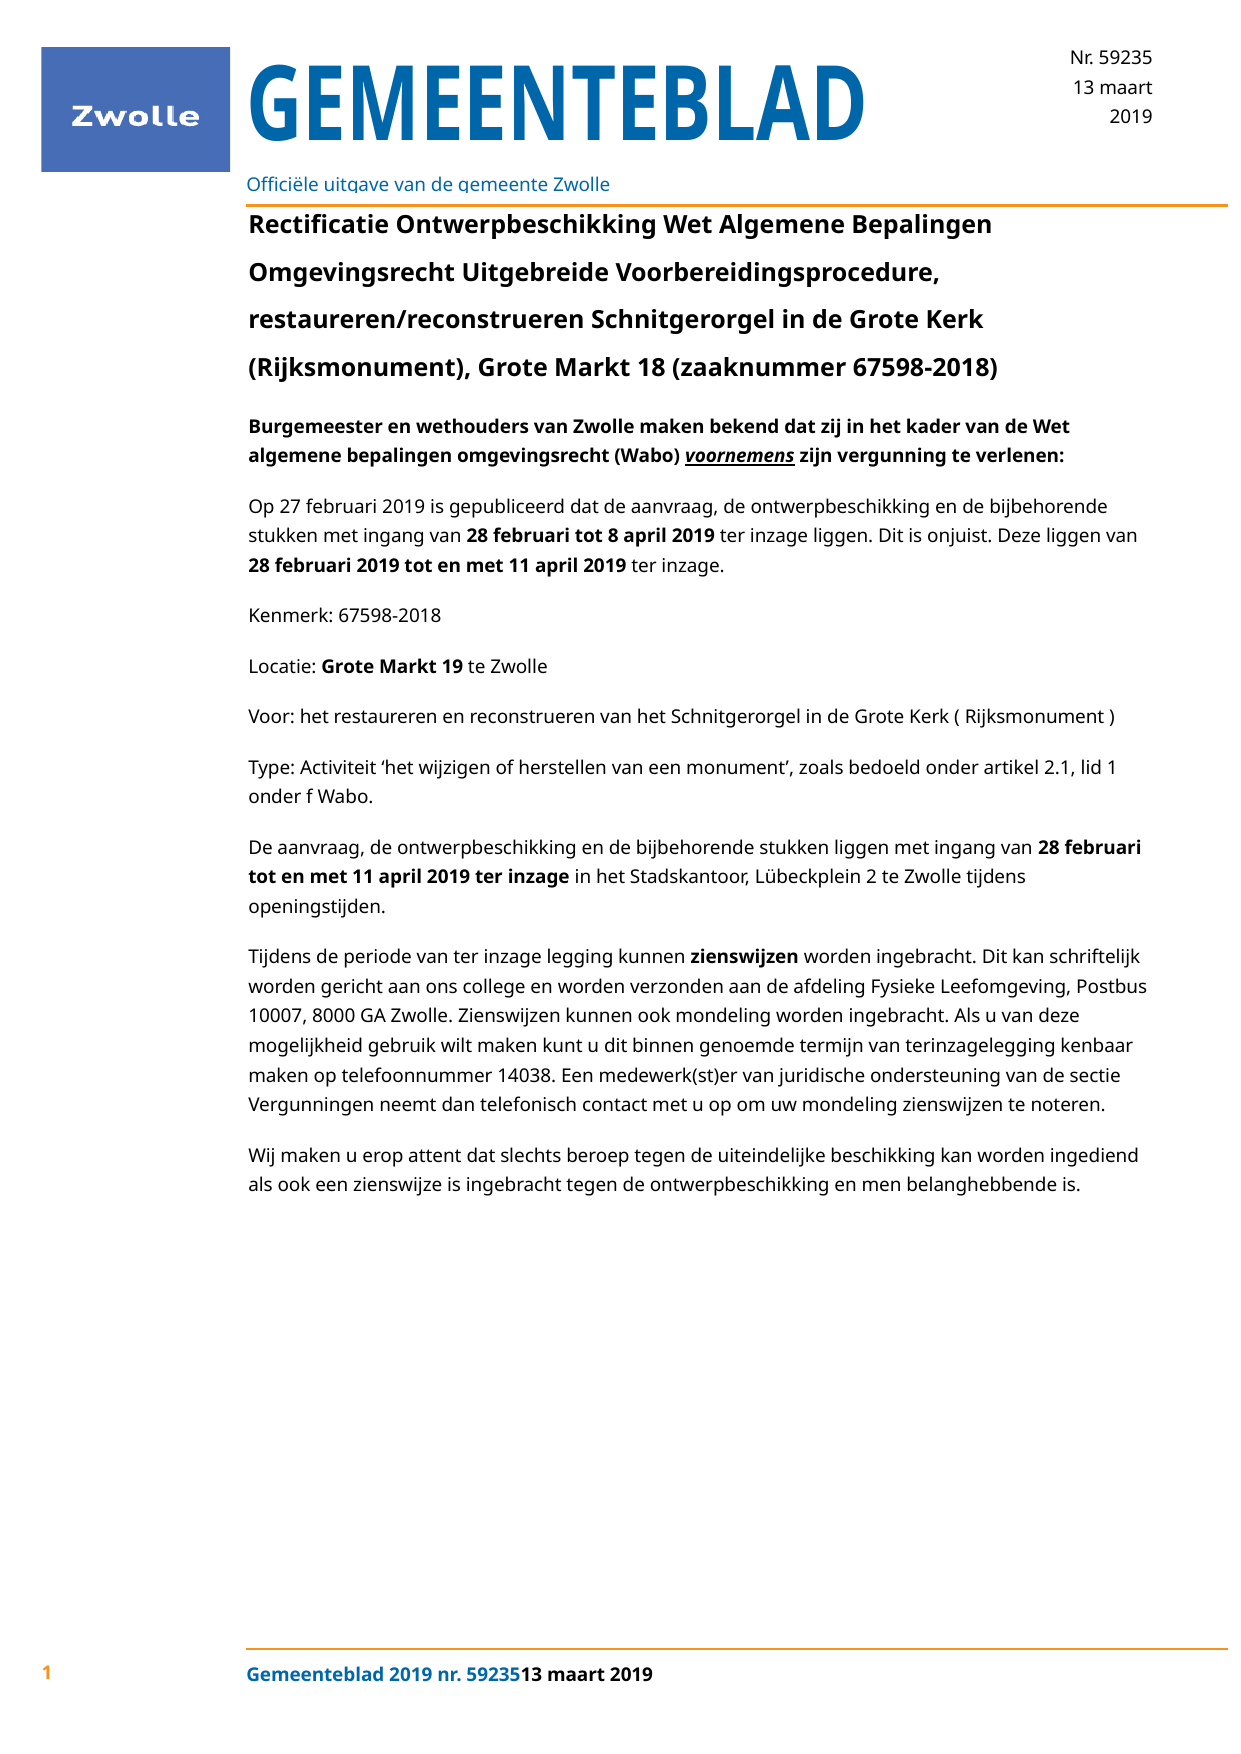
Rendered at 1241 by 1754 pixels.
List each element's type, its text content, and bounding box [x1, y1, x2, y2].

text Op 27 februari 2019 is gepubliceerd dat de aanvraag, de ontwerpbeschikking en de bijbehorende stukken met ingang van 28 februari tot 8 april 2019 ter inzage liggen. Dit is onjuist. Deze liggen van 28 februari 2019 tot en met 11 april 2019 ter inzage. [248, 493, 1152, 578]
text Burgemeester en wethouders van Zwolle maken bekend dat zij in het kader van de Wet algemene bepalingen omgevingsrecht (Wabo) voornemens zijn vergunning te verlenen: [248, 413, 1152, 468]
text Type: Activiteit ‘het wijzigen of herstellen van een monument’, zoals bedoeld onder artikel 2.1, lid 1 onder f Wabo. [248, 754, 1152, 809]
text De aanvraag, de ontwerpbeschikking en de bijbehorende stukken liggen met ingang van 28 februari tot en met 11 april 2019 ter inzage in het Stadskantoor, Lübeckplein 2 te Zwolle tijdens openingstijden. [248, 834, 1152, 919]
text Tijdens de periode van ter inzage legging kunnen zienswijzen worden ingebracht. Dit kan schriftelijk worden gericht aan ons college en worden verzonden aan de afdeling Fysieke Leefomgeving, Postbus 10007, 8000 GA Zwolle. Zienswijzen kunnen ook mondeling worden ingebracht. Als u van deze mogelijkheid gebruik wilt maken kunt u dit binnen genoemde termijn van terinzagelegging kenbaar maken op telefoonnummer 14038. Een medewerk(st)er van juridische ondersteuning van de sectie Vergunningen neemt dan telefonisch contact met u op om uw mondeling zienswijzen te noteren. [248, 943, 1152, 1117]
picture [41, 47, 231, 172]
text Voor: het restaureren en reconstrueren van het Schnitgerorgel in de Grote Kerk ( Rijksmonument ) [248, 703, 1152, 729]
text Wij maken u erop attent dat slechts beroep tegen de uiteindelijke beschikking kan worden ingediend als ook een zienswijze is ingebracht tegen de ontwerpbeschikking en men belanghebbende is. [248, 1142, 1152, 1197]
text Rectificatie Ontwerpbeschikking Wet Algemene Bepalingen Omgevingsrecht Uitgebreide Voorbereidingsprocedure, restaureren/reconstrueren Schnitgerorgel in de Grote Kerk (Rijksmonument), Grote Markt 18 (zaaknummer 67598-2018) [248, 207, 1152, 384]
text Kenmerk: 67598-2018 [248, 603, 1152, 628]
text Locatie: Grote Markt 19 te Zwolle [248, 653, 1152, 679]
